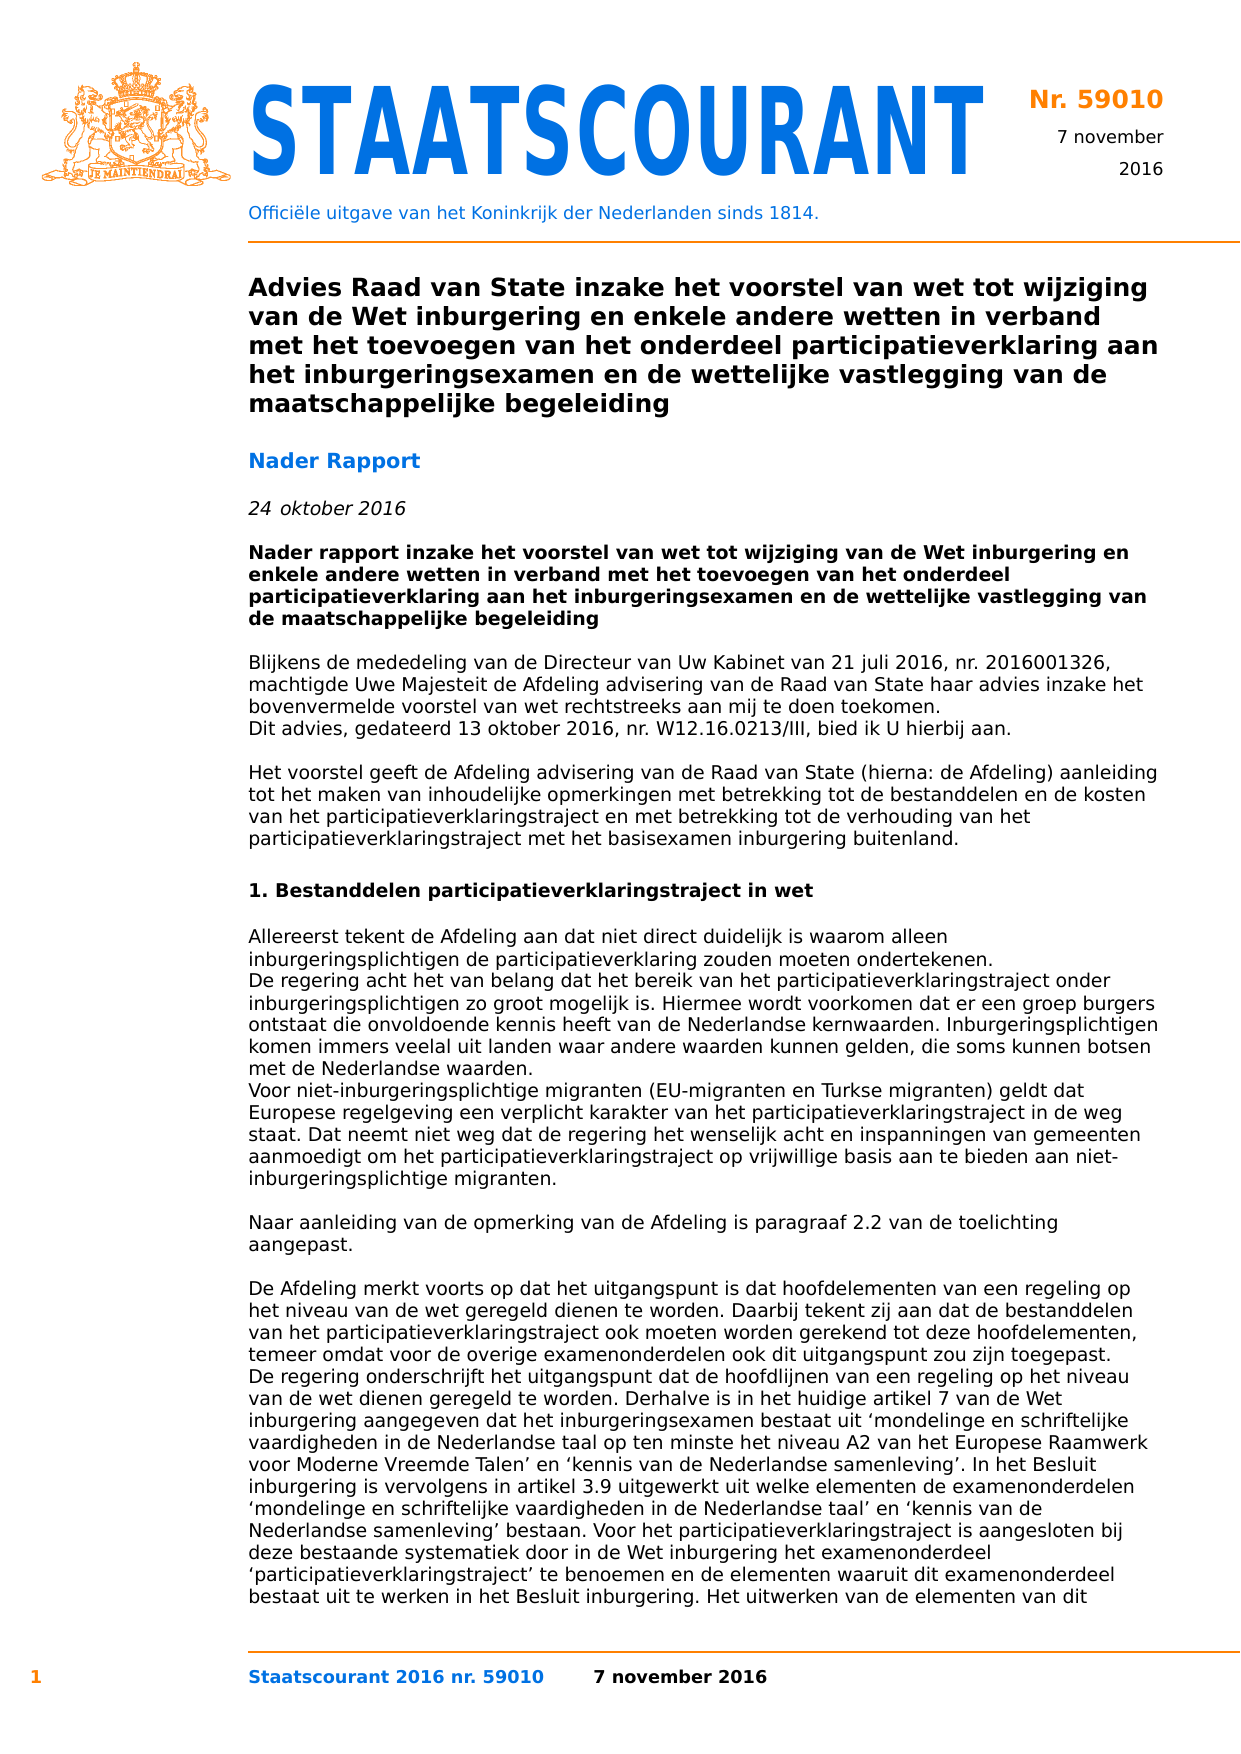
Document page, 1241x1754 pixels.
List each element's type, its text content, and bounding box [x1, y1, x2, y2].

table_header STAATSCOURANT [248, 62, 998, 203]
text 24 oktober 2016 [248, 498, 1163, 520]
text De Afdeling merkt voorts op dat het uitgangspunt is dat hoofdelementen van een regeling op het niveau van de wet geregeld dienen te worden. Daarbij tekent zij aan dat de bestanddelen van het participatieverklaringstraject ook moeten worden gerekend tot deze hoofdelementen, temeer omdat voor de overige examenonderdelen ook dit uitgangspunt zou zijn toegepast. [248, 1278, 1163, 1366]
subtitle 1. Bestanddelen participatieverklaringstraject in wet [248, 879, 1163, 901]
text De regering onderschrijft het uitgangspunt dat de hoofdlijnen van een regeling op het niveau van de wet dienen geregeld te worden. Derhalve is in het huidige artikel 7 van de Wet inburgering aangegeven dat het inburgeringsexamen bestaat uit ‘mondelinge en schriftelijke vaardigheden in de Nederlandse taal op ten minste het niveau A2 van het Europese Raamwerk voor Moderne Vreemde Talen’ en ‘kennis van de Nederlandse samenleving’. In het Besluit inburgering is vervolgens in artikel 3.9 uitgewerkt uit welke elementen de examenonderdelen ‘mondelinge en schriftelijke vaardigheden in de Nederlandse taal’ en ‘kennis van de Nederlandse samenleving’ bestaan. Voor het participatieverklaringstraject is aangesloten bij deze bestaande systematiek door in de Wet inburgering het examenonderdeel ‘participatieverklaringstraject’ te benoemen en de elementen waaruit dit examenonderdeel bestaat uit te werken in het Besluit inburgering. Het uitwerken van de elementen van dit [248, 1366, 1163, 1608]
text Allereerst tekent de Afdeling aan dat niet direct duidelijk is waarom alleen inburgeringsplichtigen de participatieverklaring zouden moeten ondertekenen. [248, 926, 1163, 970]
subtitle Advies Raad van State inzake het voorstel van wet tot wijziging van de Wet inburgering en enkele andere wetten in verband met het toevoegen van het onderdeel participatieverklaring aan het inburgeringsexamen en de wettelijke vastlegging van de maatschappelijke begeleiding [248, 273, 1163, 419]
text Dit advies, gedateerd 13 oktober 2016, nr. W12.16.0213/III, bied ik U hierbij aan. [248, 718, 1163, 740]
text Naar aanleiding van de opmerking van de Afdeling is paragraaf 2.2 van de toelichting aangepast. [248, 1212, 1163, 1256]
text Voor niet-inburgeringsplichtige migranten (EU-migranten en Turkse migranten) geldt dat Europese regelgeving een verplicht karakter van het participatieverklaringstraject in de weg staat. Dat neemt niet weg dat de regering het wenselijk acht en inspanningen van gemeenten aanmoedigt om het participatieverklaringstraject op vrijwillige basis aan te bieden aan niet-inburgeringsplichtige migranten. [248, 1080, 1163, 1190]
subtitle Nader Rapport [248, 449, 1163, 473]
table_cell Officiële uitgave van het Koninkrijk der Nederlanden sinds 1814. [248, 203, 1240, 241]
text Het voorstel geeft de Afdeling advisering van de Raad van State (hierna: de Afdeling) aanleiding tot het maken van inhoudelijke opmerkingen met betrekking tot de bestanddelen en de kosten van het participatieverklaringstraject en met betrekking tot de verhouding van het participatieverklaringstraject met het basisexamen inburgering buitenland. [248, 762, 1163, 849]
table_header [25, 62, 248, 241]
picture [41, 62, 231, 186]
table_header Nr. 59010 [998, 62, 1240, 121]
table_cell 2016 [998, 153, 1240, 203]
text De regering acht het van belang dat het bereik van het participatieverklaringstraject onder inburgeringsplichtigen zo groot mogelijk is. Hiermee wordt voorkomen dat er een groep burgers ontstaat die onvoldoende kennis heeft van de Nederlandse kernwaarden. Inburgeringsplichtigen komen immers veelal uit landen waar andere waarden kunnen gelden, die soms kunnen botsen met de Nederlandse waarden. [248, 970, 1163, 1080]
table_cell 7 november [998, 121, 1240, 153]
text Blijkens de mededeling van de Directeur van Uw Kabinet van 21 juli 2016, nr. 2016001326, machtigde Uwe Majesteit de Afdeling advisering van de Raad van State haar advies inzake het bovenvermelde voorstel van wet rechtstreeks aan mij te doen toekomen. [248, 652, 1163, 718]
text Nader rapport inzake het voorstel van wet tot wijziging van de Wet inburgering en enkele andere wetten in verband met het toevoegen van het onderdeel participatieverklaring aan het inburgeringsexamen en de wettelijke vastlegging van de maatschappelijke begeleiding [248, 542, 1163, 630]
